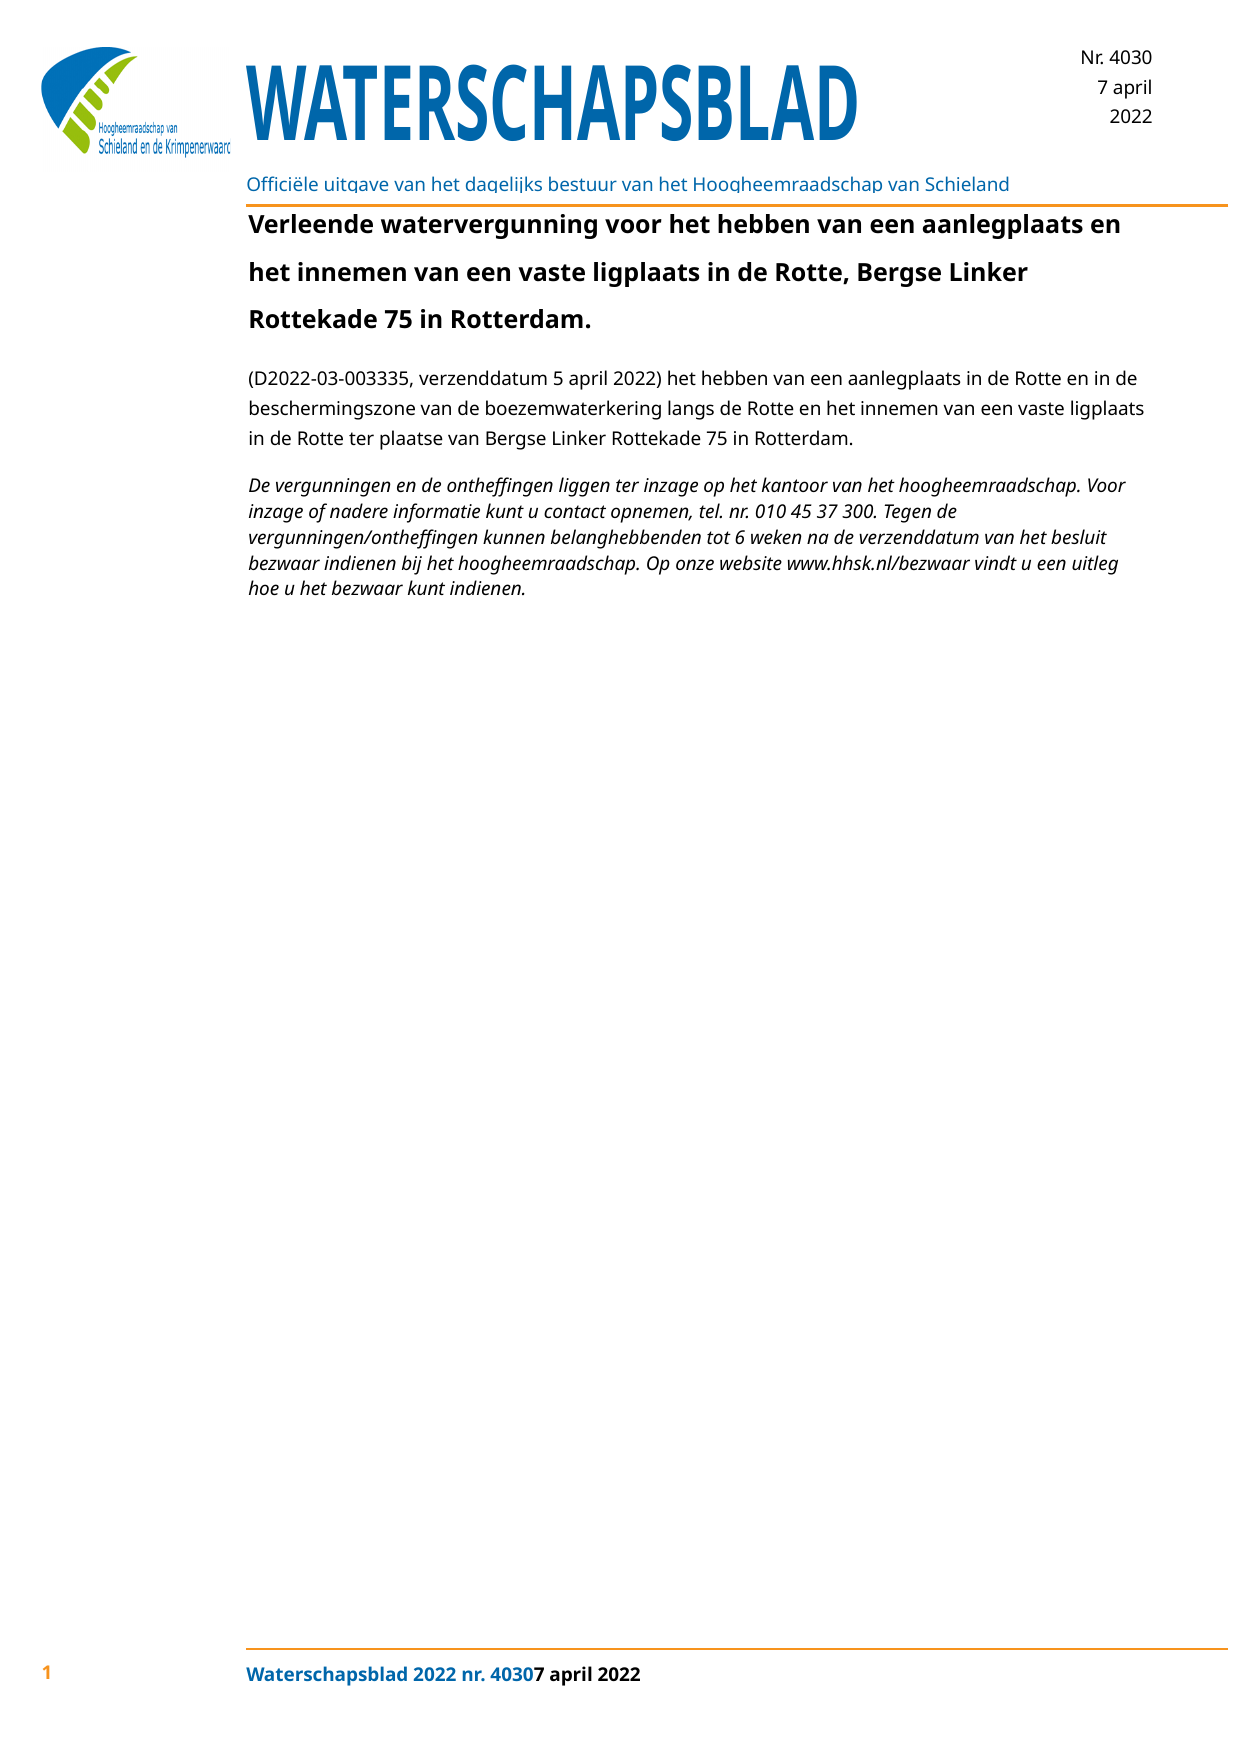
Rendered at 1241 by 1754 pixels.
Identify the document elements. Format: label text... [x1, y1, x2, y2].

picture [41, 47, 231, 172]
text De vergunningen en de ontheffingen liggen ter inzage op het kantoor van het hoogheemraadschap. Voor inzage of nadere informatie kunt u contact opnemen, tel. nr. 010 45 37 300. Tegen de vergunningen/ontheffingen kunnen belanghebbenden tot 6 weken na de verzenddatum van het besluit bezwaar indienen bij het hoogheemraadschap. Op onze website www.hhsk.nl/bezwaar vindt u een uitleg hoe u het bezwaar kunt indienen. [248, 472, 1152, 601]
text Verleende watervergunning voor het hebben van een aanlegplaats en het innemen van een vaste ligplaats in de Rotte, Bergse Linker Rottekade 75 in Rotterdam. [248, 207, 1152, 336]
text (D2022-03-003335, verzenddatum 5 april 2022) het hebben van een aanlegplaats in de Rotte en in de beschermingszone van de boezemwaterkering langs de Rotte en het innemen van een vaste ligplaats in de Rotte ter plaatse van Bergse Linker Rottekade 75 in Rotterdam. [248, 366, 1152, 450]
